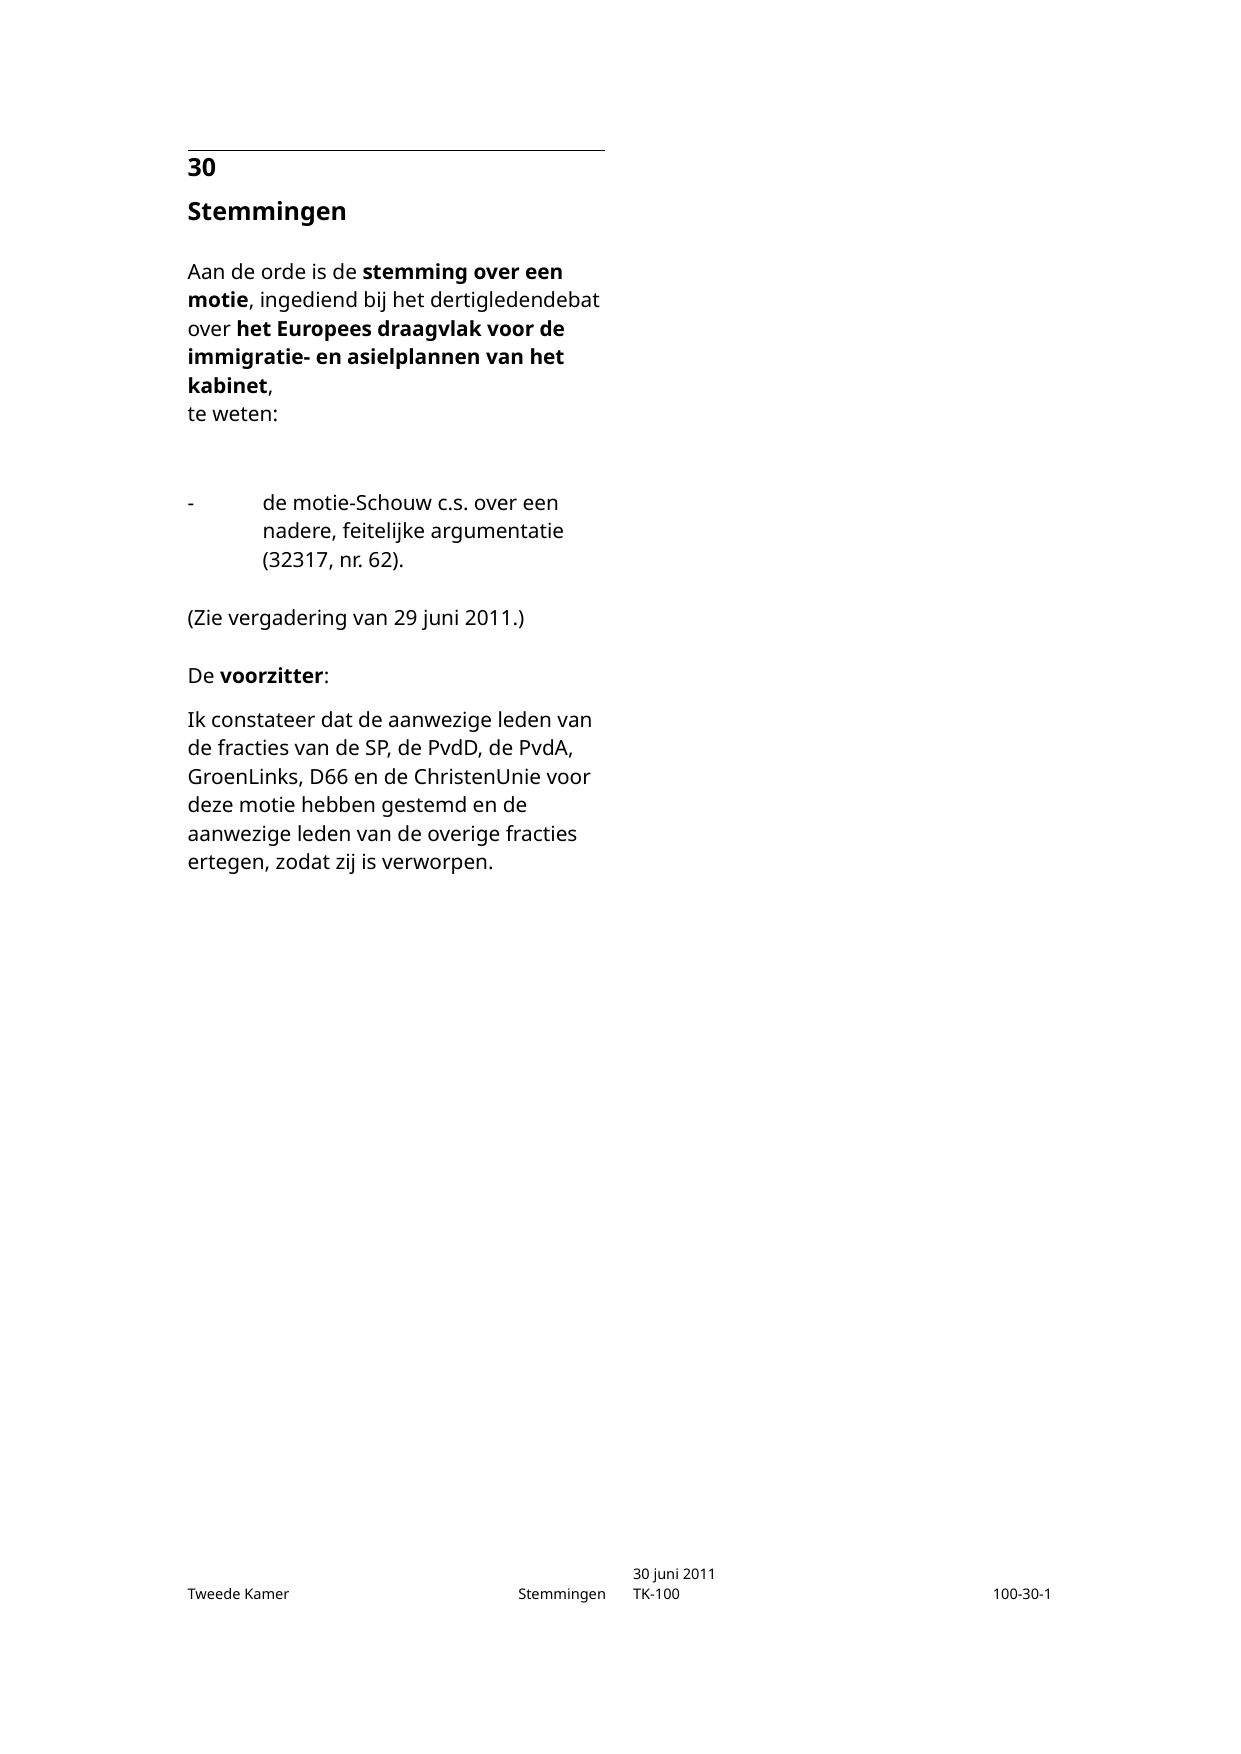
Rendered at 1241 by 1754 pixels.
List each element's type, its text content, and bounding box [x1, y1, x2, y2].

text te weten: [187, 399, 605, 428]
text 30 [187, 151, 605, 184]
text De voorzitter: [187, 662, 605, 690]
text (Zie vergadering van 29 juni 2011.) [187, 603, 605, 632]
text Stemmingen [187, 193, 605, 227]
text Ik constateer dat de aanwezige leden van de fracties van de SP, de PvdD, de PvdA, GroenLinks, D66 en de ChristenUnie voor deze motie hebben gestemd en de aanwezige leden van de overige fracties ertegen, zodat zij is verworpen. [187, 705, 605, 876]
list de motie-Schouw c.s. over een nadere, feitelijke argumentatie (32317, nr. 62). [187, 488, 605, 573]
text Aan de orde is de stemming over een motie, ingediend bij het dertigledendebat over het Europees draagvlak voor de immigratie- en asielplannen van het kabinet, [187, 257, 605, 399]
